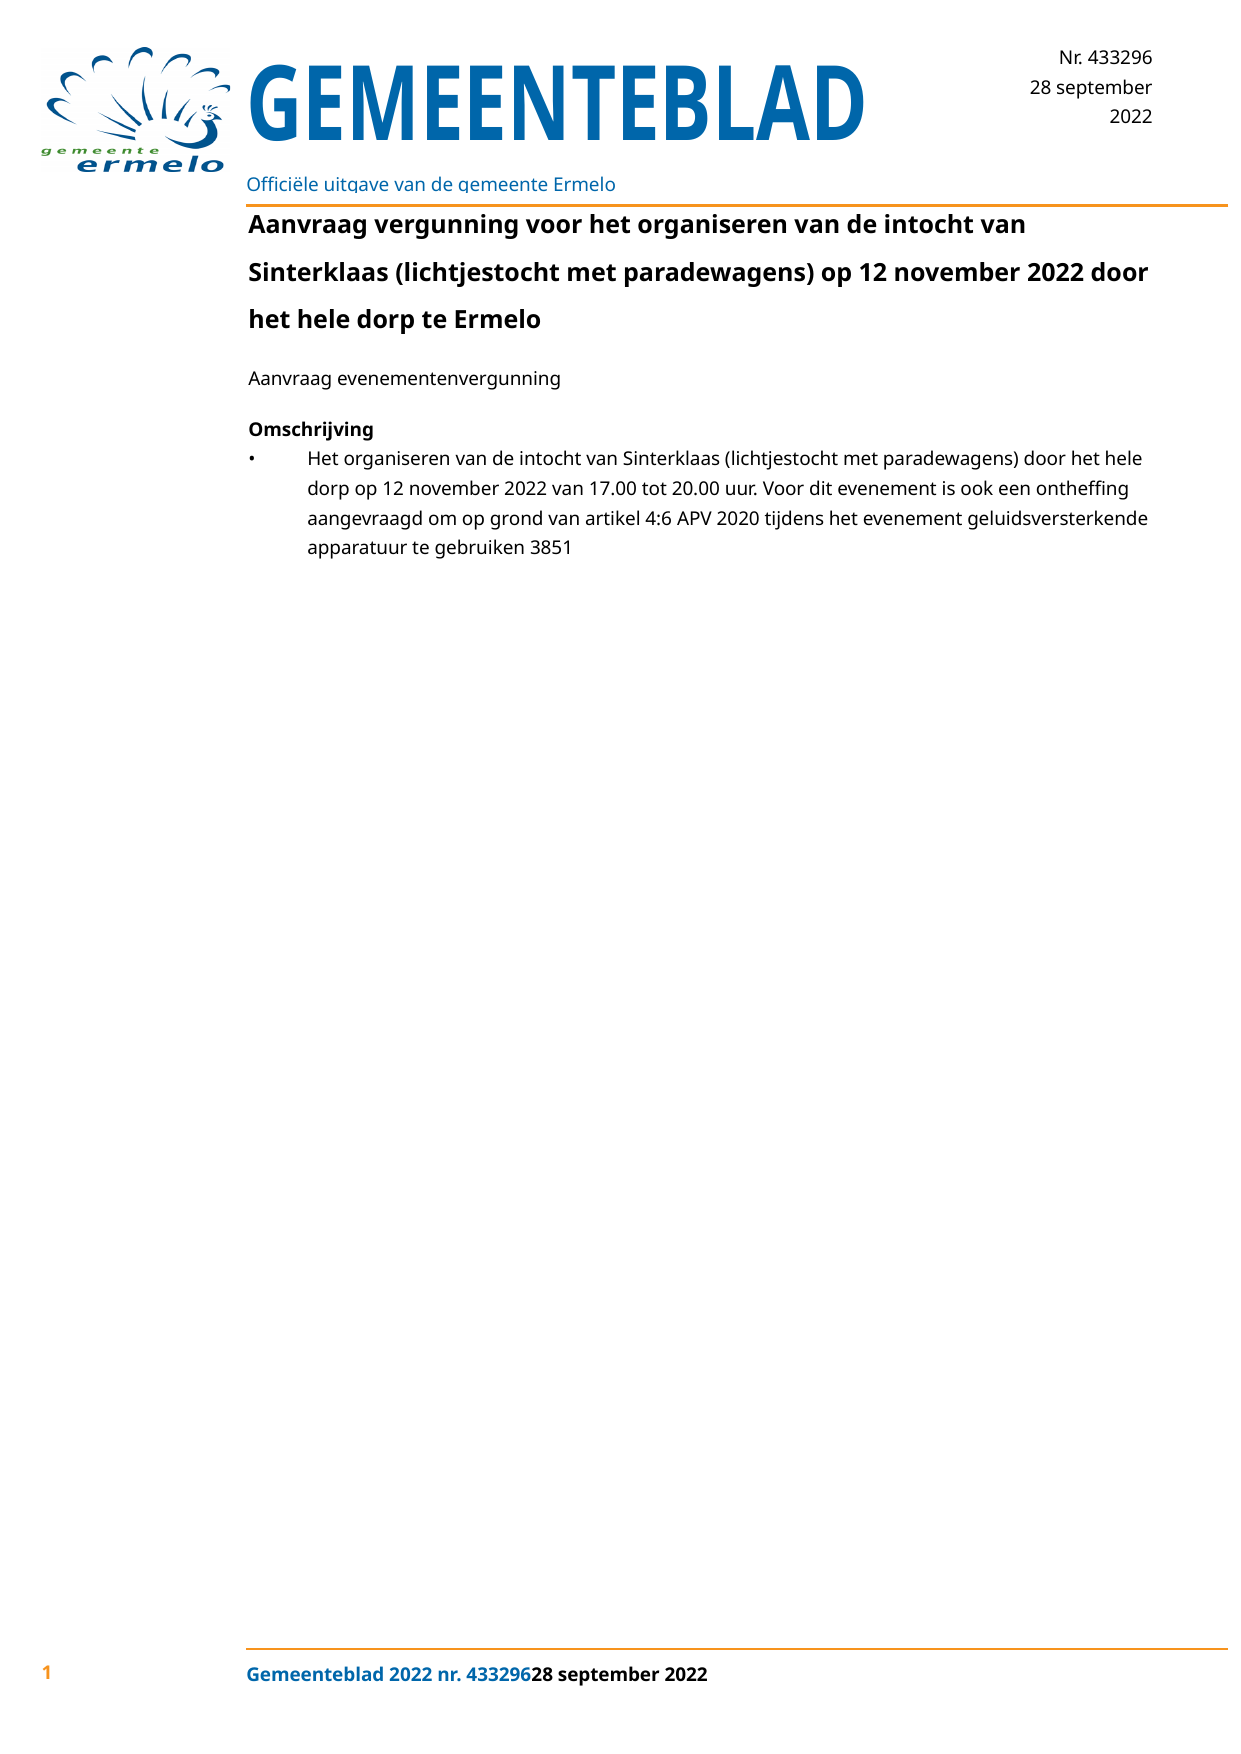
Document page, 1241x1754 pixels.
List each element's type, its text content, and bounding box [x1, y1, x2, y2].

text Omschrijving [248, 416, 1152, 442]
text Aanvraag evenementenvergunning [248, 366, 1152, 391]
text Aanvraag vergunning voor het organiseren van de intocht van Sinterklaas (lichtjestocht met paradewagens) op 12 november 2022 door het hele dorp te Ermelo [248, 207, 1152, 336]
picture [41, 47, 231, 172]
list Het organiseren van de intocht van Sinterklaas (lichtjestocht met paradewagens) door het hele dorp op 12 november 2022 van 17.00 tot 20.00 uur. Voor dit evenement is ook een ontheffing aangevraagd om op grond van artikel 4:6 APV 2020 tijdens het evenement geluidsversterkende apparatuur te gebruiken 3851 [248, 446, 1152, 560]
